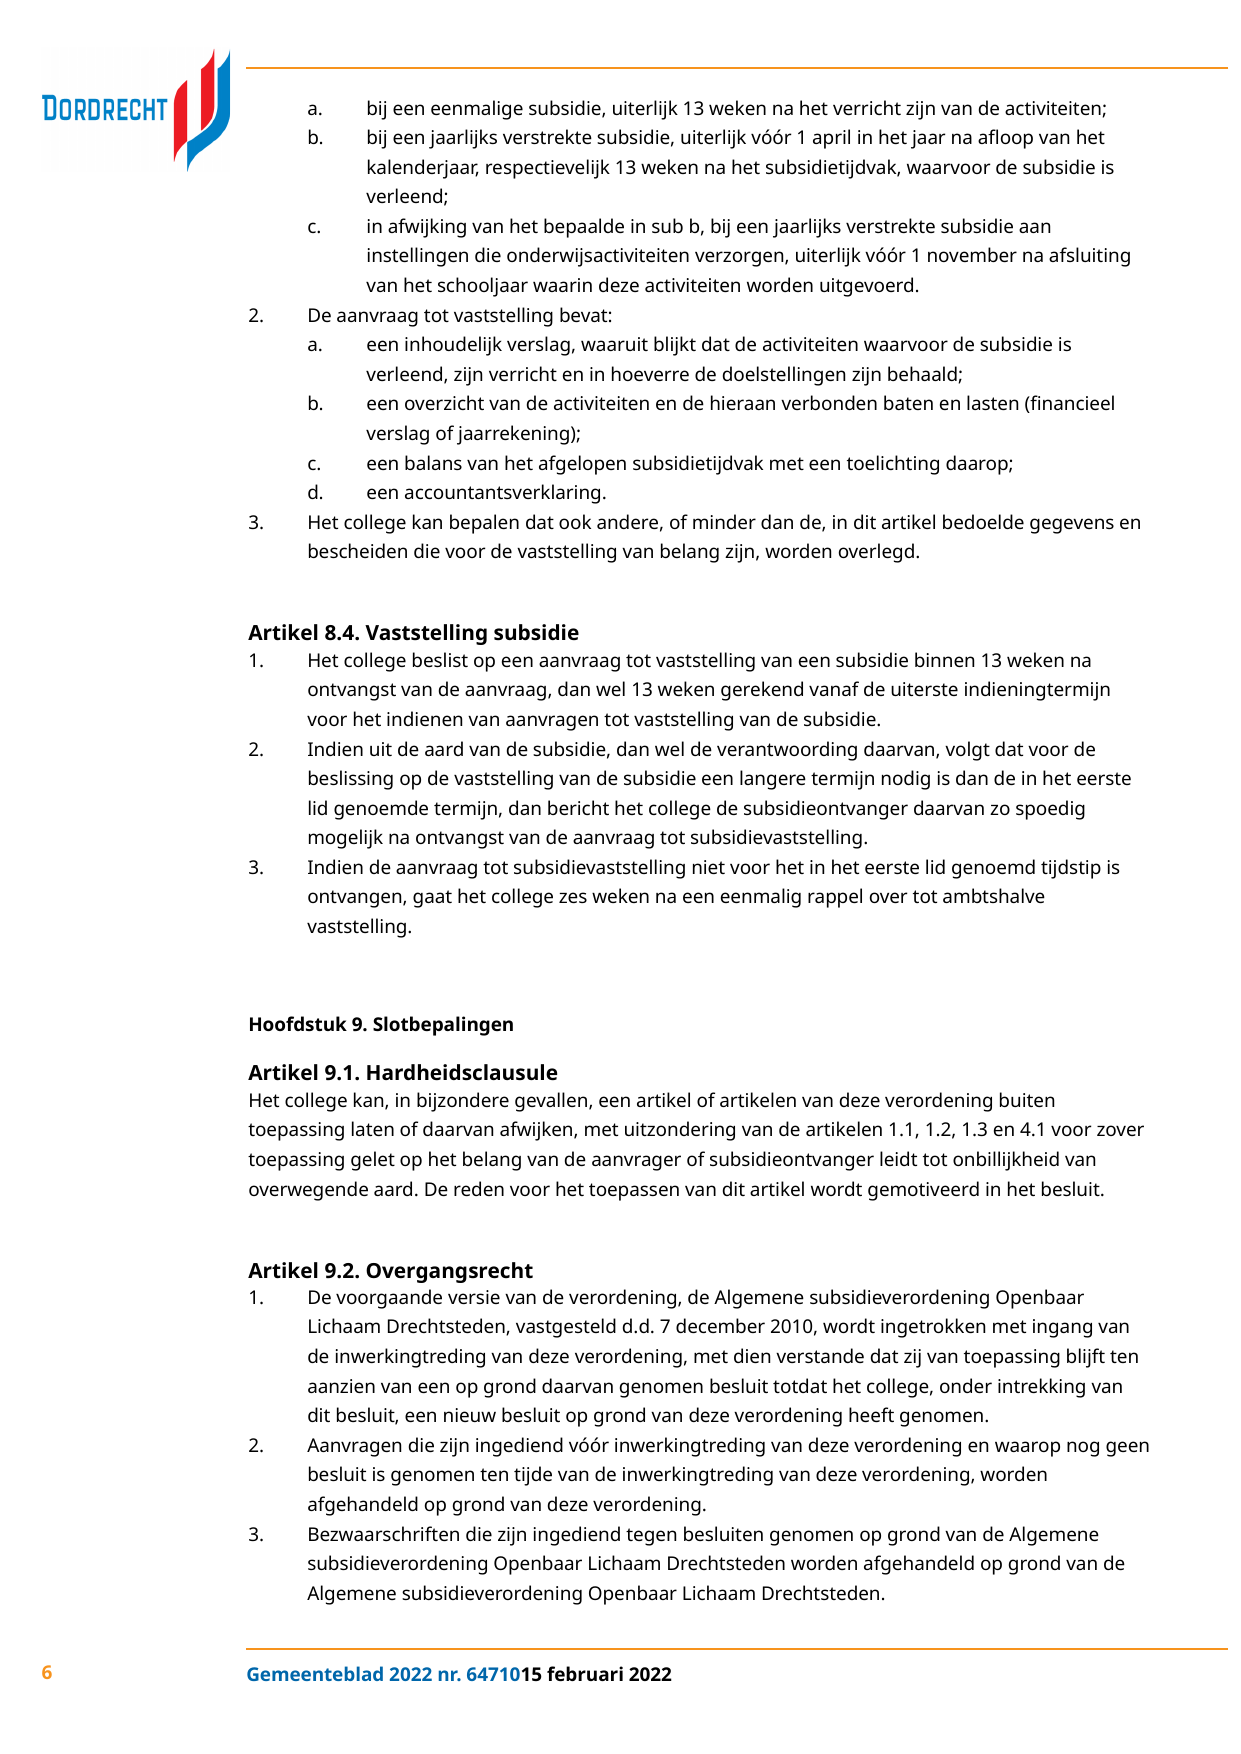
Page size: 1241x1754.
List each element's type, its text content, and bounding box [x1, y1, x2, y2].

picture [41, 47, 231, 172]
list bij een jaarlijks verstrekte subsidie, uiterlijk vóór 1 april in het jaar na afloop van het kalenderjaar, respectievelijk 13 weken na het subsidietijdvak, waarvoor de subsidie is verleend; [307, 124, 1152, 209]
list De aanvraag tot vaststelling bevat: [248, 302, 1152, 328]
list Het college kan bepalen dat ook andere, of minder dan de, in dit artikel bedoelde gegevens en bescheiden die voor de vaststelling van belang zijn, worden overlegd. [248, 509, 1152, 564]
list De voorgaande versie van de verordening, de Algemene subsidieverordening Openbaar Lichaam Drechtsteden, vastgesteld d.d. 7 december 2010, wordt ingetrokken met ingang van de inwerkingtreding van deze verordening, met dien verstande dat zij van toepassing blijft ten aanzien van een op grond daarvan genomen besluit totdat het college, onder intrekking van dit besluit, een nieuw besluit op grond van deze verordening heeft genomen. [248, 1284, 1152, 1428]
list een inhoudelijk verslag, waaruit blijkt dat de activiteiten waarvoor de subsidie is verleend, zijn verricht en in hoeverre de doelstellingen zijn behaald; [307, 331, 1152, 387]
text Artikel 9.2. Overgangsrecht [248, 1256, 1152, 1284]
list Aanvragen die zijn ingediend vóór inwerkingtreding van deze verordening en waarop nog geen besluit is genomen ten tijde van de inwerkingtreding van deze verordening, worden afgehandeld op grond van deze verordening. [248, 1432, 1152, 1517]
list Indien de aanvraag tot subsidievaststelling niet voor het in het eerste lid genoemd tijdstip is ontvangen, gaat het college zes weken na een eenmalig rappel over tot ambtshalve vaststelling. [248, 854, 1152, 939]
list Het college beslist op een aanvraag tot vaststelling van een subsidie binnen 13 weken na ontvangst van de aanvraag, dan wel 13 weken gerekend vanaf de uiterste indieningtermijn voor het indienen van aanvragen tot vaststelling van de subsidie. [248, 647, 1152, 732]
text Het college kan, in bijzondere gevallen, een artikel of artikelen van deze verordening buiten toepassing laten of daarvan afwijken, met uitzondering van de artikelen 1.1, 1.2, 1.3 en 4.1 voor zover toepassing gelet op het belang van de aanvrager of subsidieontvanger leidt tot onbillijkheid van overwegende aard. De reden voor het toepassen van dit artikel wordt gemotiveerd in het besluit. [248, 1087, 1152, 1201]
list een accountantsverklaring. [307, 479, 1152, 505]
list een balans van het afgelopen subsidietijdvak met een toelichting daarop; [307, 450, 1152, 476]
text Hoofdstuk 9. Slotbepalingen [248, 1009, 1152, 1038]
list in afwijking van het bepaalde in sub b, bij een jaarlijks verstrekte subsidie aan instellingen die onderwijsactiviteiten verzorgen, uiterlijk vóór 1 november na afsluiting van het schooljaar waarin deze activiteiten worden uitgevoerd. [307, 213, 1152, 298]
text Artikel 9.1. Hardheidsclausule [248, 1058, 1152, 1087]
list een overzicht van de activiteiten en de hieraan verbonden baten en lasten (financieel verslag of jaarrekening); [307, 391, 1152, 446]
list bij een eenmalige subsidie, uiterlijk 13 weken na het verricht zijn van de activiteiten; [307, 95, 1152, 121]
list Indien uit de aard van de subsidie, dan wel de verantwoording daarvan, volgt dat voor de beslissing op de vaststelling van de subsidie een langere termijn nodig is dan de in het eerste lid genoemde termijn, dan bericht het college de subsidieontvanger daarvan zo spoedig mogelijk na ontvangst van de aanvraag tot subsidievaststelling. [248, 736, 1152, 850]
list Bezwaarschriften die zijn ingediend tegen besluiten genomen op grond van de Algemene subsidieverordening Openbaar Lichaam Drechtsteden worden afgehandeld op grond van de Algemene subsidieverordening Openbaar Lichaam Drechtsteden. [248, 1521, 1152, 1606]
text Artikel 8.4. Vaststelling subsidie [248, 618, 1152, 647]
